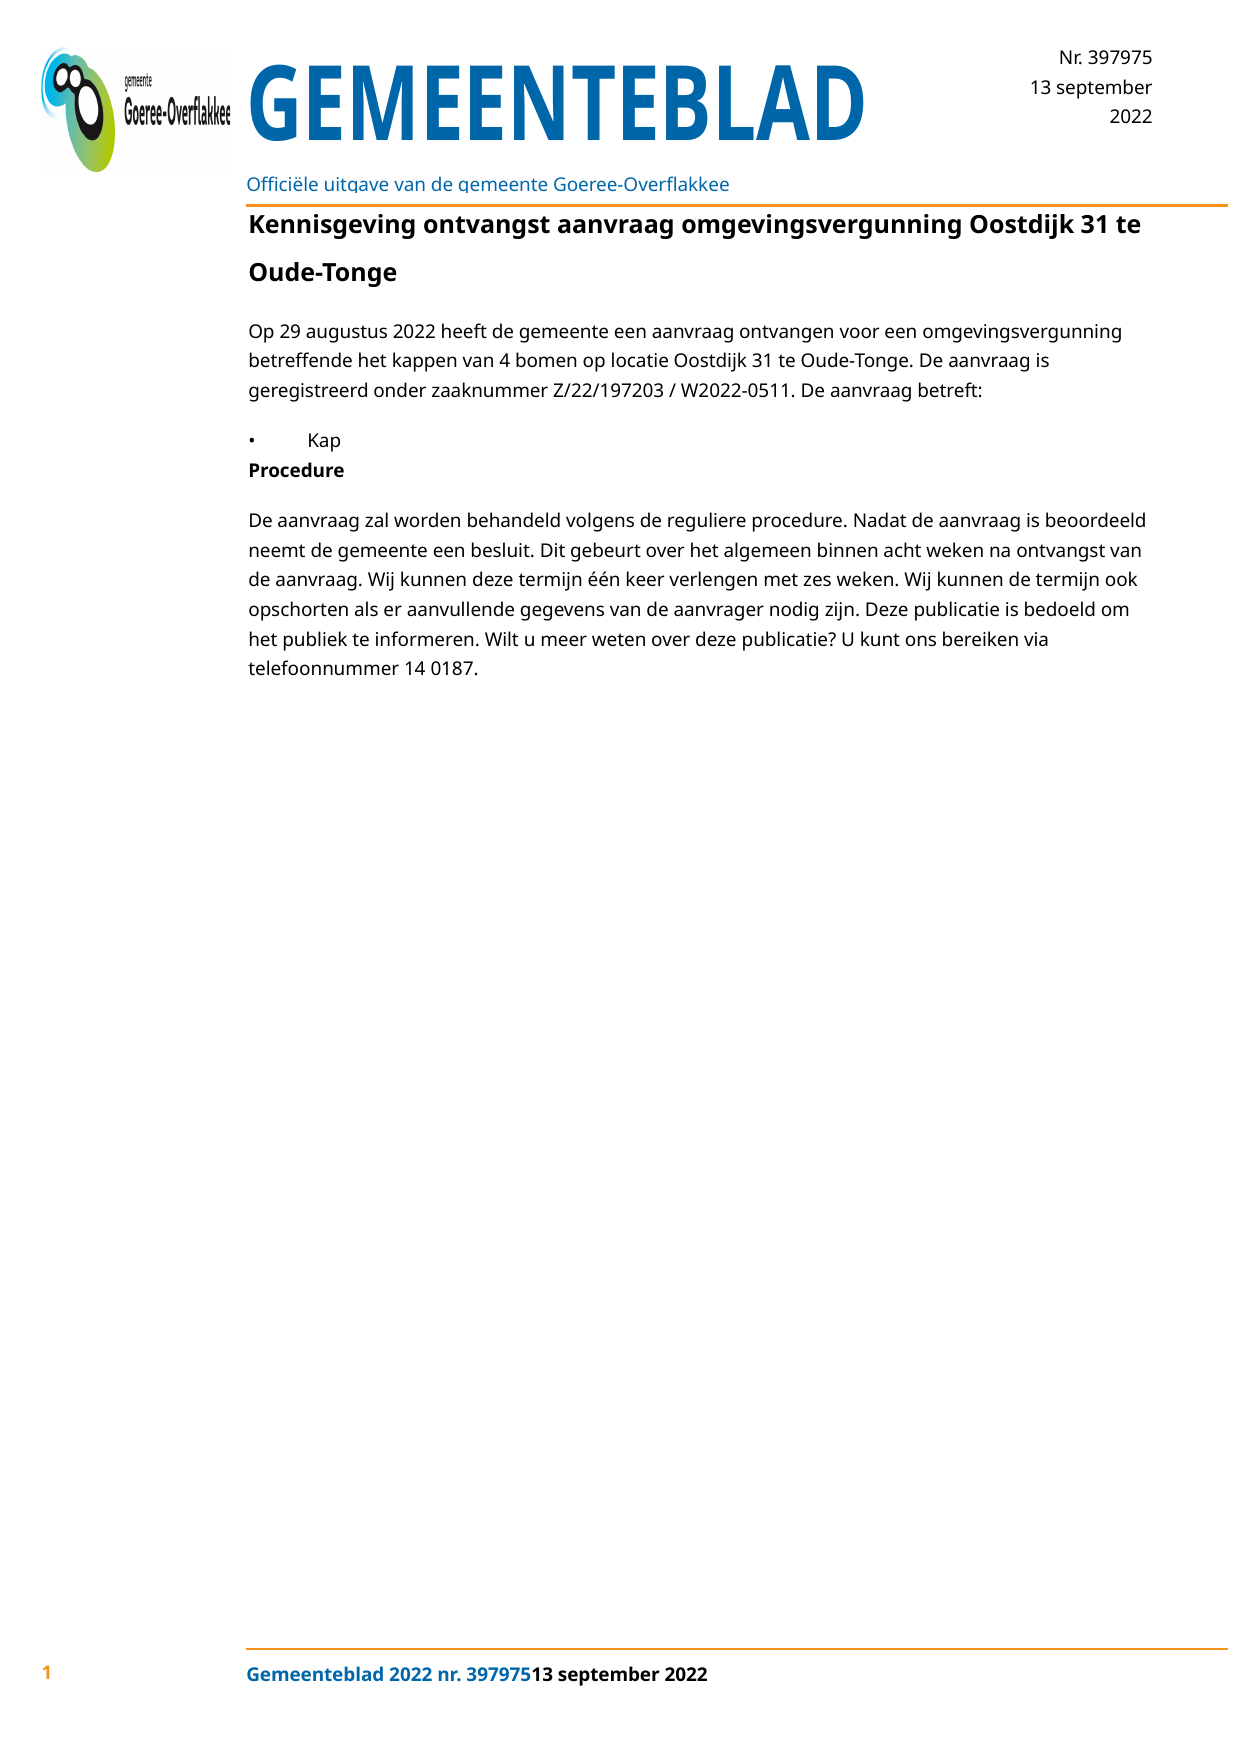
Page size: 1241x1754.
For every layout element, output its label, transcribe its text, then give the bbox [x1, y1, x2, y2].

text De aanvraag zal worden behandeld volgens de reguliere procedure. Nadat de aanvraag is beoordeeld neemt de gemeente een besluit. Dit gebeurt over het algemeen binnen acht weken na ontvangst van de aanvraag. Wij kunnen deze termijn één keer verlengen met zes weken. Wij kunnen de termijn ook opschorten als er aanvullende gegevens van de aanvrager nodig zijn. Deze publicatie is bedoeld om het publiek te informeren. Wilt u meer weten over deze publicatie? U kunt ons bereiken via telefoonnummer 14 0187. [248, 507, 1152, 681]
list Kap [248, 427, 1152, 453]
text Op 29 augustus 2022 heeft de gemeente een aanvraag ontvangen voor een omgevingsvergunning betreffende het kappen van 4 bomen op locatie Oostdijk 31 te Oude-Tonge. De aanvraag is geregistreerd onder zaaknummer Z/22/197203 / W2022-0511. De aanvraag betreft: [248, 318, 1152, 403]
text Procedure [248, 457, 1152, 483]
text Kennisgeving ontvangst aanvraag omgevingsvergunning Oostdijk 31 te Oude-Tonge [248, 207, 1152, 288]
picture [41, 47, 231, 172]
